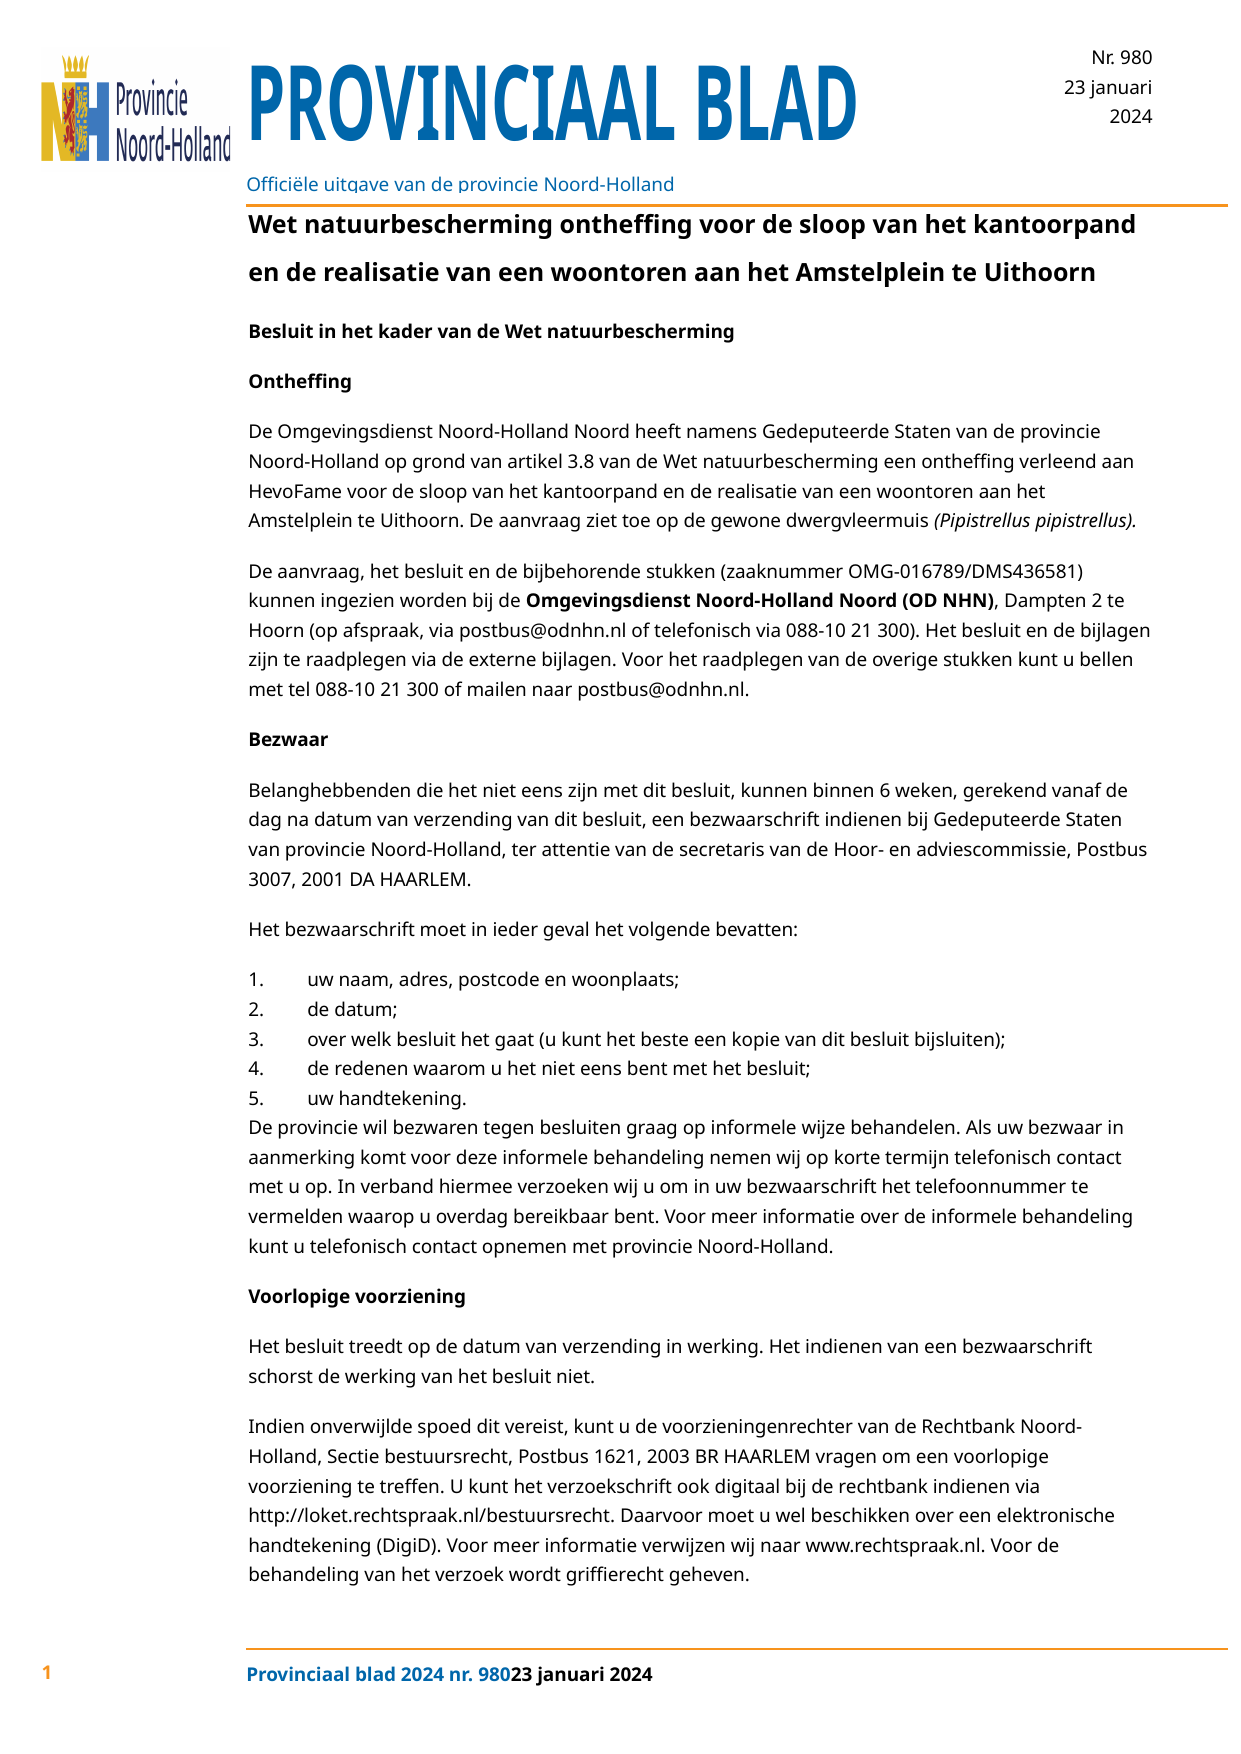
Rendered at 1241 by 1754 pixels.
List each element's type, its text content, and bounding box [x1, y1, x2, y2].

list uw naam, adres, postcode en woonplaats; [248, 967, 1152, 992]
text Belanghebbenden die het niet eens zijn met dit besluit, kunnen binnen 6 weken, gerekend vanaf de dag na datum van verzending van dit besluit, een bezwaarschrift indienen bij Gedeputeerde Staten van provincie Noord-Holland, ter attentie van de secretaris van de Hoor- en adviescommissie, Postbus 3007, 2001 DA HAARLEM. [248, 777, 1152, 892]
text Besluit in het kader van de Wet natuurbescherming [248, 318, 1152, 344]
text Ontheffing [248, 368, 1152, 394]
text Indien onverwijlde spoed dit vereist, kunt u de voorzieningenrechter van de Rechtbank Noord-Holland, Sectie bestuursrecht, Postbus 1621, 2003 BR HAARLEM vragen om een voorlopige voorziening te treffen. U kunt het verzoekschrift ook digitaal bij de rechtbank indienen via http://loket.rechtspraak.nl/bestuursrecht. Daarvoor moet u wel beschikken over een elektronische handtekening (DigiD). Voor meer informatie verwijzen wij naar www.rechtspraak.nl. Voor de behandeling van het verzoek wordt griffierecht geheven. [248, 1414, 1152, 1587]
text Bezwaar [248, 727, 1152, 752]
text De provincie wil bezwaren tegen besluiten graag op informele wijze behandelen. Als uw bezwaar in aanmerking komt voor deze informele behandeling nemen wij op korte termijn telefonisch contact met u op. In verband hiermee verzoeken wij u om in uw bezwaarschrift het telefoonnummer te vermelden waarop u overdag bereikbaar bent. Voor meer informatie over de informele behandeling kunt u telefonisch contact opnemen met provincie Noord-Holland. [248, 1114, 1152, 1259]
list de redenen waarom u het niet eens bent met het besluit; [248, 1055, 1152, 1081]
text Het besluit treedt op de datum van verzending in werking. Het indienen van een bezwaarschrift schorst de werking van het besluit niet. [248, 1334, 1152, 1389]
list uw handtekening. [248, 1085, 1152, 1111]
text Voorlopige voorziening [248, 1283, 1152, 1309]
text Het bezwaarschrift moet in ieder geval het volgende bevatten: [248, 916, 1152, 942]
list de datum; [248, 996, 1152, 1022]
text De aanvraag, het besluit en de bijbehorende stukken (zaaknummer OMG-016789/DMS436581) kunnen ingezien worden bij de Omgevingsdienst Noord-Holland Noord (OD NHN), Dampten 2 te Hoorn (op afspraak, via postbus@odnhn.nl of telefonisch via 088-10 21 300). Het besluit en de bijlagen zijn te raadplegen via de externe bijlagen. Voor het raadplegen van de overige stukken kunt u bellen met tel 088-10 21 300 of mailen naar postbus@odnhn.nl. [248, 558, 1152, 702]
list over welk besluit het gaat (u kunt het beste een kopie van dit besluit bijsluiten); [248, 1026, 1152, 1052]
text De Omgevingsdienst Noord-Holland Noord heeft namens Gedeputeerde Staten van de provincie Noord-Holland op grond van artikel 3.8 van de Wet natuurbescherming een ontheffing verleend aan HevoFame voor de sloop van het kantoorpand en de realisatie van een woontoren aan het Amstelplein te Uithoorn. De aanvraag ziet toe op de gewone dwergvleermuis (Pipistrellus pipistrellus). [248, 419, 1152, 533]
picture [41, 47, 231, 172]
text Wet natuurbescherming ontheffing voor de sloop van het kantoorpand en de realisatie van een woontoren aan het Amstelplein te Uithoorn [248, 207, 1152, 288]
